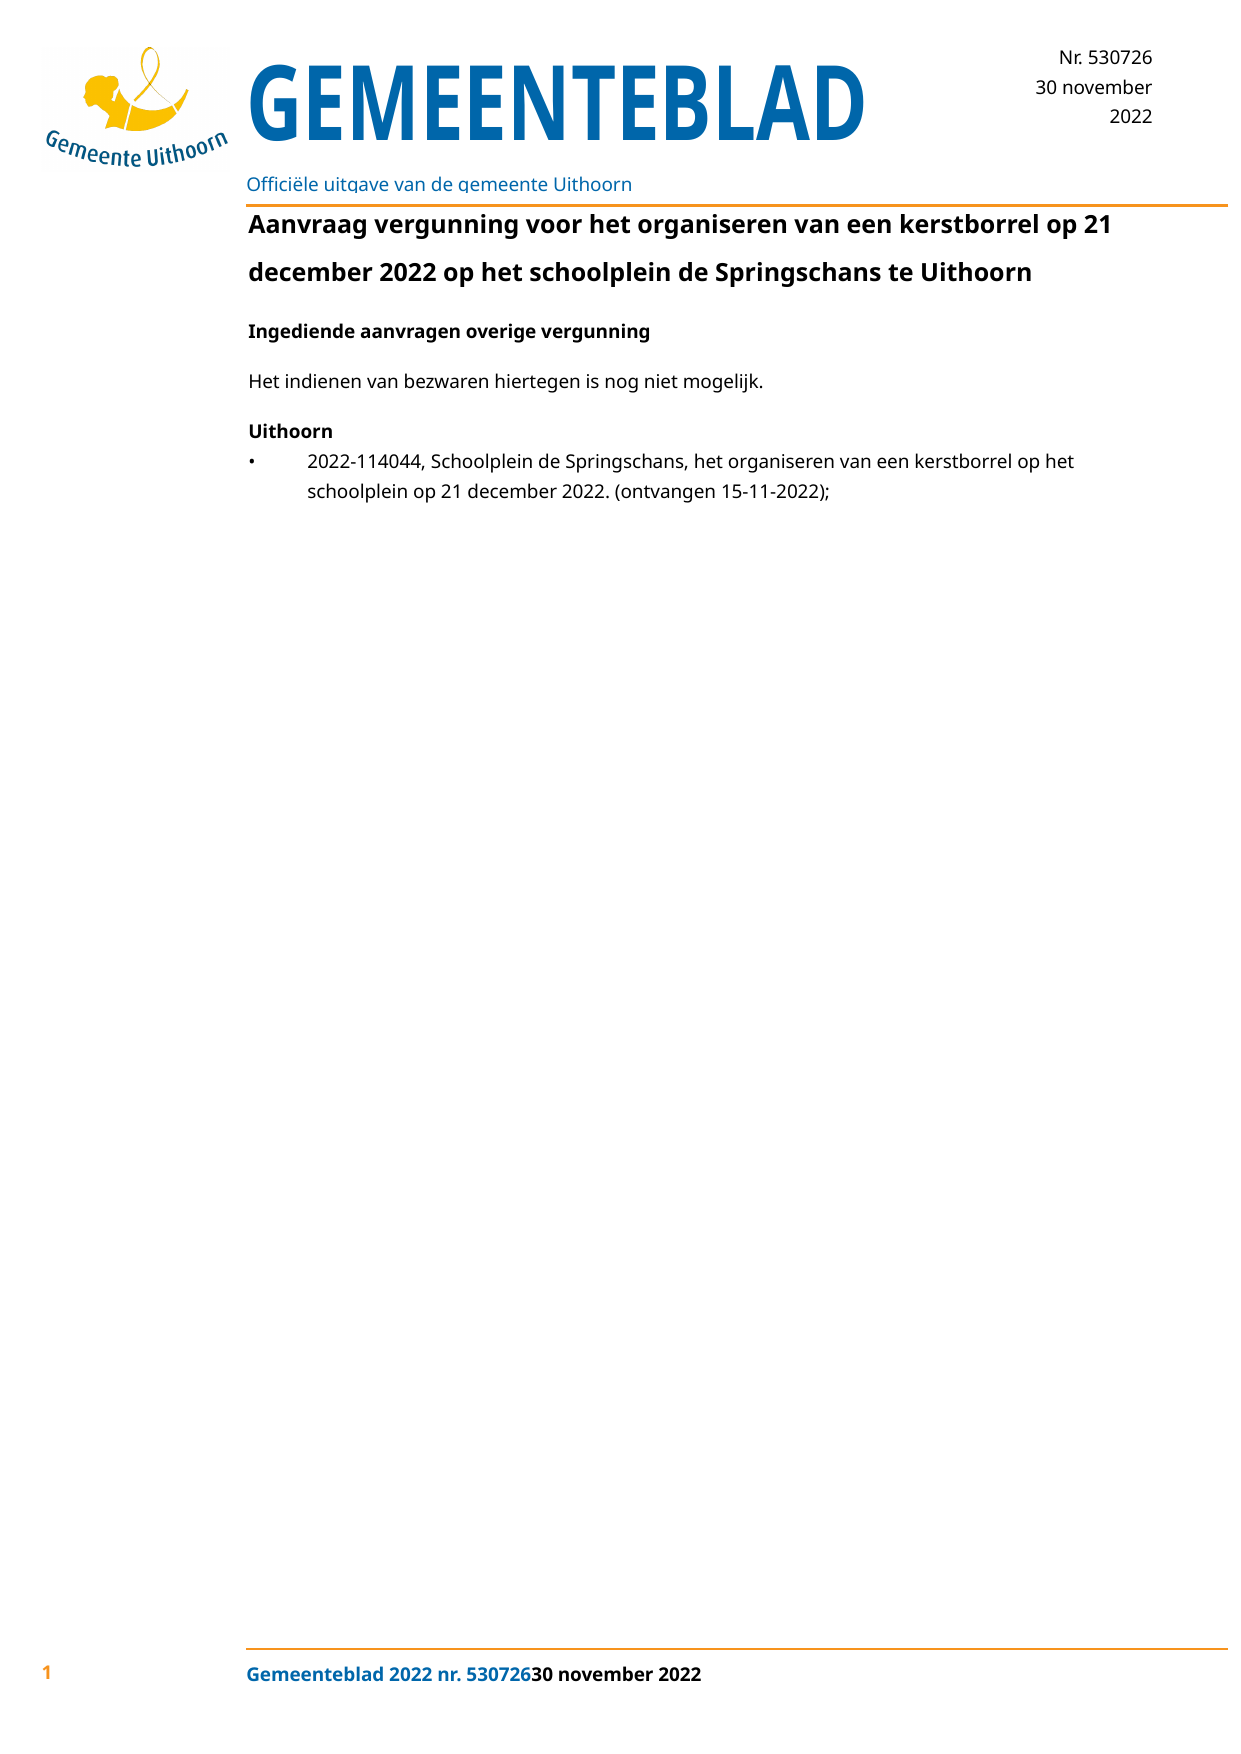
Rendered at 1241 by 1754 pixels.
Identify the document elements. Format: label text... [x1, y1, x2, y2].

picture [41, 47, 231, 172]
text Uithoorn [248, 419, 1152, 444]
text Ingediende aanvragen overige vergunning [248, 318, 1152, 344]
text Aanvraag vergunning voor het organiseren van een kerstborrel op 21 december 2022 op het schoolplein de Springschans te Uithoorn [248, 207, 1152, 288]
text Het indienen van bezwaren hiertegen is nog niet mogelijk. [248, 368, 1152, 394]
list 2022-114044, Schoolplein de Springschans, het organiseren van een kerstborrel op het schoolplein op 21 december 2022. (ontvangen 15-11-2022); [248, 448, 1152, 504]
